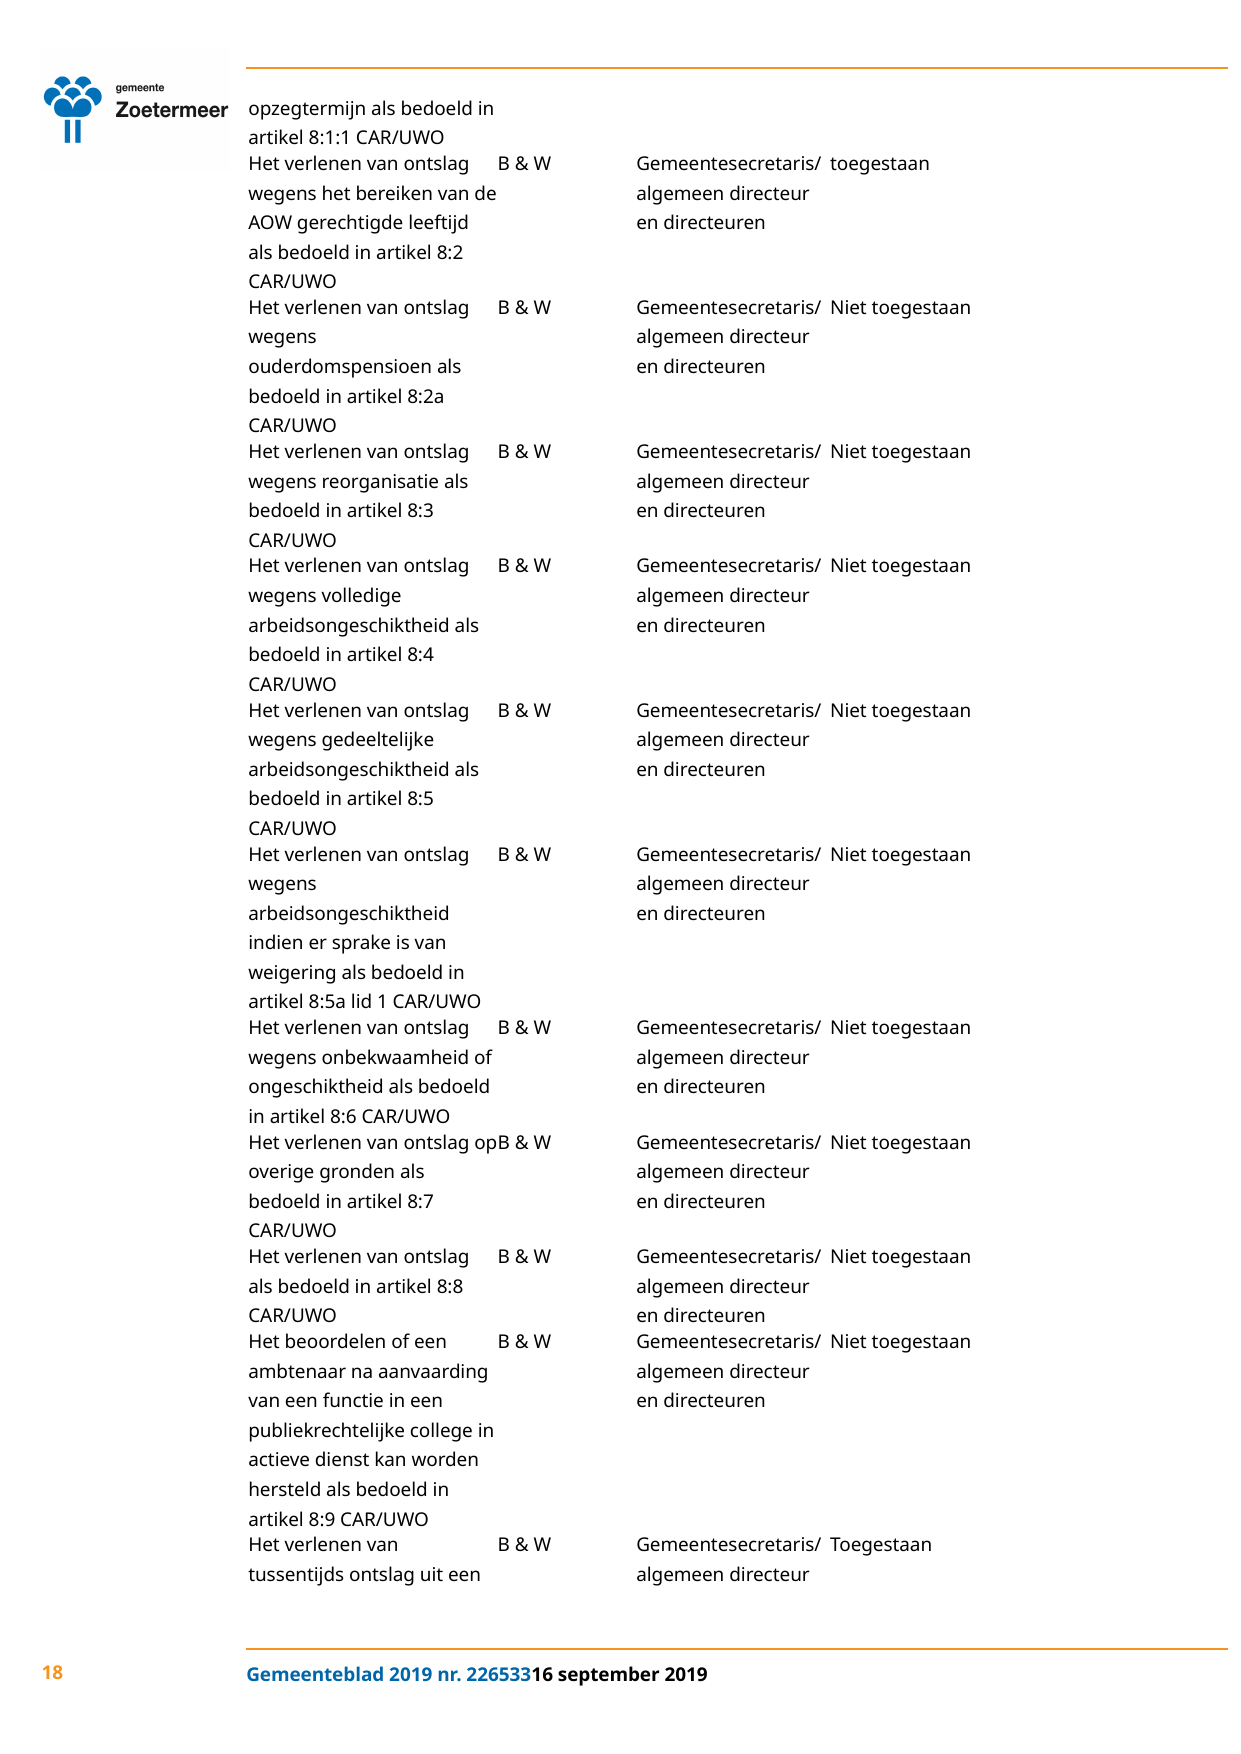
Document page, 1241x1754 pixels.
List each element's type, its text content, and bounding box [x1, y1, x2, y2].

table_cell Gemeentesecretaris/ algemeen directeur en directeuren [636, 1015, 830, 1129]
table_cell Niet toegestaan [830, 553, 1024, 697]
table_cell toegestaan [830, 150, 1024, 294]
table_cell Het beoordelen of een ambtenaar na aanvaarding van een functie in een publiekrechtelijke college in actieve dienst kan worden hersteld als bedoeld in artikel 8:9 CAR/UWO [248, 1328, 497, 1532]
table_cell Niet toegestaan [830, 1328, 1024, 1532]
table_cell Het verlenen van ontslag wegens arbeidsongeschiktheid indien er sprake is van weigering als bedoeld in artikel 8:5a lid 1 CAR/UWO [248, 841, 497, 1014]
table_cell Het verlenen van ontslag wegens onbekwaamheid of ongeschiktheid als bedoeld in artikel 8:6 CAR/UWO [248, 1015, 497, 1129]
table_cell Gemeentesecretaris/ algemeen directeur en directeuren [636, 150, 830, 294]
table_cell Gemeentesecretaris/ algemeen directeur en directeuren [636, 1129, 830, 1243]
table_cell Gemeentesecretaris/ algemeen directeur en directeuren [636, 438, 830, 553]
table_cell Het verlenen van ontslag wegens het bereiken van de AOW gerechtigde leeftijd als bedoeld in artikel 8:2 CAR/UWO [248, 150, 497, 294]
table_cell [498, 95, 636, 150]
table_cell B & W [498, 553, 636, 697]
table_cell B & W [498, 150, 636, 294]
table_cell B & W [498, 697, 636, 841]
picture [41, 47, 231, 172]
table_cell Gemeentesecretaris/ algemeen directeur en directeuren [636, 294, 830, 438]
table_cell Niet toegestaan [830, 841, 1024, 1014]
table_cell B & W [498, 1244, 636, 1328]
table_cell Het verlenen van ontslag wegens ouderdomspensioen als bedoeld in artikel 8:2a CAR/UWO [248, 294, 497, 438]
table_cell [636, 95, 830, 150]
table_cell Gemeentesecretaris/ algemeen directeur [636, 1532, 830, 1587]
table_cell Gemeentesecretaris/ algemeen directeur en directeuren [636, 841, 830, 1014]
table_cell Niet toegestaan [830, 1015, 1024, 1129]
table_cell Het verlenen van tussentijds ontslag uit een [248, 1532, 497, 1587]
table_cell [830, 95, 1024, 150]
table_cell B & W [498, 841, 636, 1014]
table_cell Het verlenen van ontslag wegens reorganisatie als bedoeld in artikel 8:3 CAR/UWO [248, 438, 497, 553]
table_cell Gemeentesecretaris/ algemeen directeur en directeuren [636, 1328, 830, 1532]
table_cell B & W [498, 438, 636, 553]
table_cell Het verlenen van ontslag wegens volledige arbeidsongeschiktheid als bedoeld in artikel 8:4 CAR/UWO [248, 553, 497, 697]
table_cell Het verlenen van ontslag als bedoeld in artikel 8:8 CAR/UWO [248, 1244, 497, 1328]
table_cell B & W [498, 1328, 636, 1532]
table_cell B & W [498, 1129, 636, 1243]
table_cell Het verlenen van ontslag wegens gedeeltelijke arbeidsongeschiktheid als bedoeld in artikel 8:5 CAR/UWO [248, 697, 497, 841]
table_cell Gemeentesecretaris/ algemeen directeur en directeuren [636, 1244, 830, 1328]
table_cell Toegestaan [830, 1532, 1024, 1587]
table_cell B & W [498, 294, 636, 438]
table_cell B & W [498, 1532, 636, 1587]
table_cell Niet toegestaan [830, 1244, 1024, 1328]
table_cell Gemeentesecretaris/ algemeen directeur en directeuren [636, 697, 830, 841]
table_cell opzegtermijn als bedoeld in artikel 8:1:1 CAR/UWO [248, 95, 497, 150]
table_cell Gemeentesecretaris/ algemeen directeur en directeuren [636, 553, 830, 697]
table_cell Niet toegestaan [830, 1129, 1024, 1243]
table_cell Het verlenen van ontslag op overige gronden als bedoeld in artikel 8:7 CAR/UWO [248, 1129, 497, 1243]
table_cell Niet toegestaan [830, 697, 1024, 841]
table_cell B & W [498, 1015, 636, 1129]
table_cell Niet toegestaan [830, 438, 1024, 553]
table_cell Niet toegestaan [830, 294, 1024, 438]
